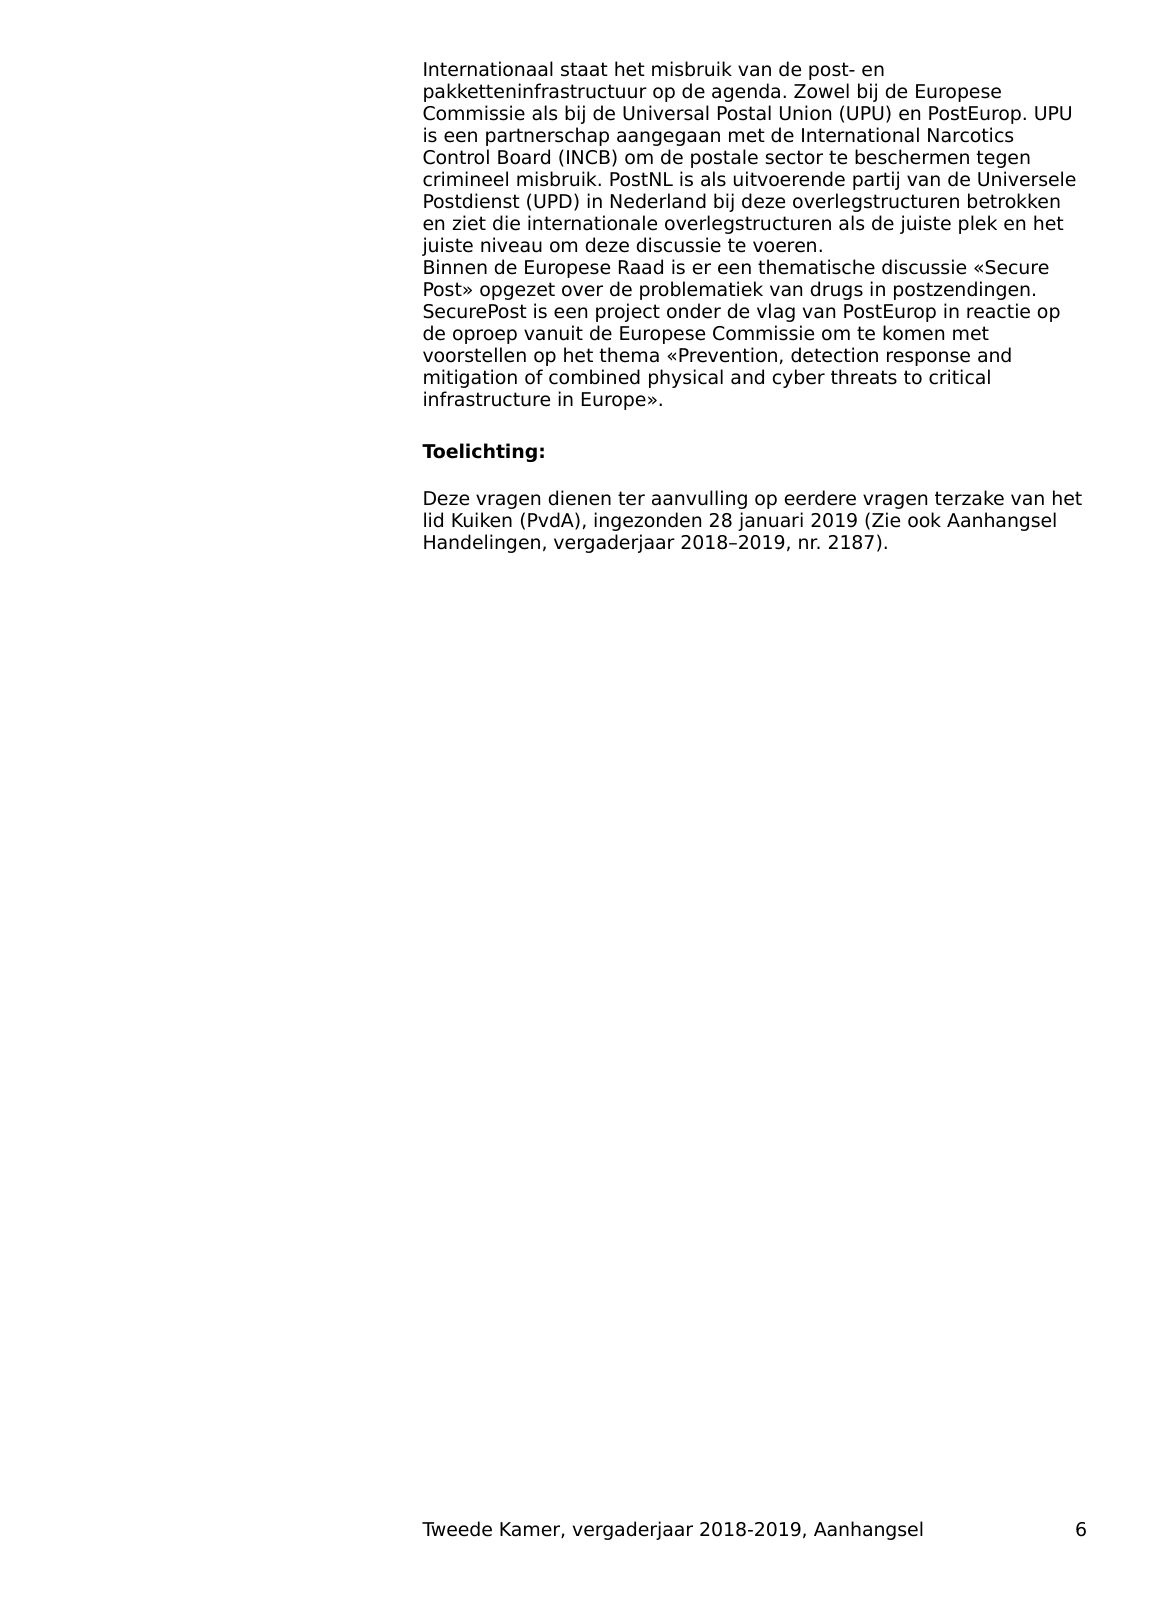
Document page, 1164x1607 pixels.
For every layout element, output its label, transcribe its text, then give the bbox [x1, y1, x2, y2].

text Binnen de Europese Raad is er een thematische discussie «Secure Post» opgezet over de problematiek van drugs in postzendingen. SecurePost is een project onder de vlag van PostEurop in reactie op de oproep vanuit de Europese Commissie om te komen met voorstellen op het thema «Prevention, detection response and mitigation of combined physical and cyber threats to critical infrastructure in Europe». [422, 257, 1087, 411]
text Internationaal staat het misbruik van de post- en pakketteninfrastructuur op de agenda. Zowel bij de Europese Commissie als bij de Universal Postal Union (UPU) en PostEurop. UPU is een partnerschap aangegaan met de International Narcotics Control Board (INCB) om de postale sector te beschermen tegen crimineel misbruik. PostNL is als uitvoerende partij van de Universele Postdienst (UPD) in Nederland bij deze overlegstructuren betrokken en ziet die internationale overlegstructuren als de juiste plek en het juiste niveau om deze discussie te voeren. [422, 59, 1087, 257]
text Deze vragen dienen ter aanvulling op eerdere vragen terzake van het lid Kuiken (PvdA), ingezonden 28 januari 2019 (Zie ook Aanhangsel Handelingen, vergaderjaar 2018–2019, nr. 2187). [422, 488, 1087, 554]
subtitle Toelichting: [422, 441, 1087, 463]
